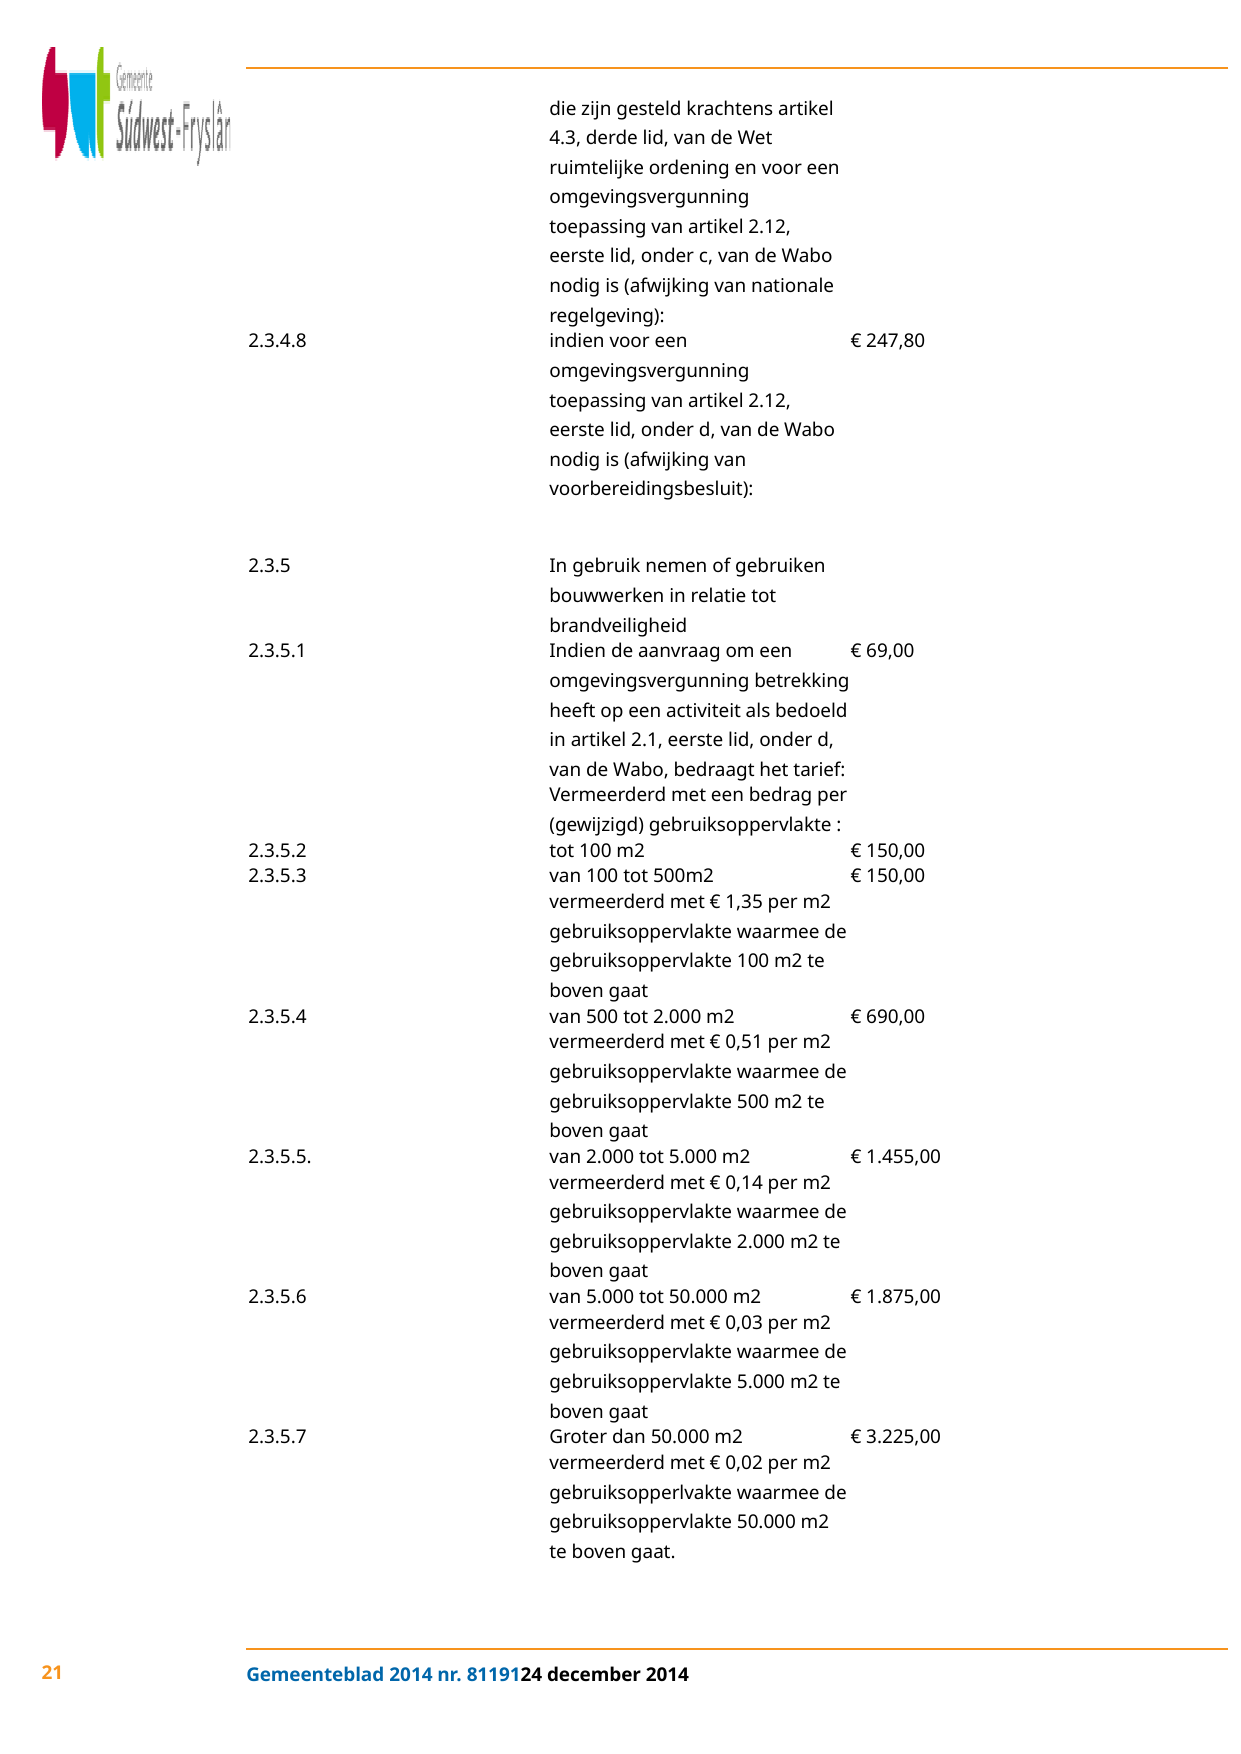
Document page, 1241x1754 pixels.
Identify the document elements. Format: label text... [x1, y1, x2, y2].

table_cell 2.3.4.8 [248, 328, 549, 501]
picture [41, 47, 231, 172]
table_cell [248, 1169, 549, 1283]
table_cell Indien de aanvraag om een omgevingsvergunning betrekking heeft op een activiteit als bedoeld in artikel 2.1, eerste lid, onder d, van de Wabo, bedraagt het tarief: [549, 638, 850, 782]
table_header In gebruik nemen of gebruiken bouwwerken in relatie tot brandveiligheid [549, 553, 850, 638]
table_cell [850, 1029, 1152, 1143]
table_cell € 690,00 [850, 1003, 1152, 1029]
table_cell van 2.000 tot 5.000 m2 [549, 1143, 850, 1169]
table_cell 2.3.5.6 [248, 1283, 549, 1309]
table_cell Vermeerderd met een bedrag per (gewijzigd) gebruiksoppervlakte : [549, 782, 850, 837]
table_cell vermeerderd met € 0,02 per m2 gebruiksopperlvakte waarmee de gebruiksoppervlakte 50.000 m2 te boven gaat. [549, 1449, 850, 1564]
table_cell € 150,00 [850, 863, 1152, 888]
table_cell 2.3.5.1 [248, 638, 549, 782]
table_cell [850, 1169, 1152, 1283]
table_cell [850, 782, 1152, 837]
table_cell € 1.455,00 [850, 1143, 1152, 1169]
table_cell [549, 1564, 850, 1589]
table_cell die zijn gesteld krachtens artikel 4.3, derde lid, van de Wet ruimtelijke ordening en voor een omgevingsvergunning toepassing van artikel 2.12, eerste lid, onder c, van de Wabo nodig is (afwijking van nationale regelgeving): [549, 95, 850, 328]
table_cell [248, 1029, 549, 1143]
table_cell [850, 95, 1152, 328]
table_cell [248, 95, 549, 328]
table_cell vermeerderd met € 0,51 per m2 gebruiksoppervlakte waarmee de gebruiksoppervlakte 500 m2 te boven gaat [549, 1029, 850, 1143]
table_cell € 1.875,00 [850, 1283, 1152, 1309]
table_cell 2.3.5.7 [248, 1424, 549, 1449]
table_header [850, 553, 1152, 638]
table_cell tot 100 m2 [549, 837, 850, 863]
table_cell € 150,00 [850, 837, 1152, 863]
table_cell [850, 1309, 1152, 1423]
table_cell [850, 1449, 1152, 1564]
table_cell vermeerderd met € 0,14 per m2 gebruiksoppervlakte waarmee de gebruiksoppervlakte 2.000 m2 te boven gaat [549, 1169, 850, 1283]
table_cell indien voor een omgevingsvergunning toepassing van artikel 2.12, eerste lid, onder d, van de Wabo nodig is (afwijking van voorbereidingsbesluit): [549, 328, 850, 501]
table_cell 2.3.5.2 [248, 837, 549, 863]
table_cell vermeerderd met € 0,03 per m2 gebruiksoppervlakte waarmee de gebruiksoppervlakte 5.000 m2 te boven gaat [549, 1309, 850, 1423]
table_cell € 247,80 [850, 328, 1152, 501]
table_cell 2.3.5.3 [248, 863, 549, 888]
table_cell 2.3.5.5. [248, 1143, 549, 1169]
table_cell [248, 1564, 549, 1589]
table_cell van 100 tot 500m2 [549, 863, 850, 888]
table_cell vermeerderd met € 1,35 per m2 gebruiksoppervlakte waarmee de gebruiksoppervlakte 100 m2 te boven gaat [549, 889, 850, 1003]
table_cell [850, 889, 1152, 1003]
table_cell van 500 tot 2.000 m2 [549, 1003, 850, 1029]
table_header 2.3.5 [248, 553, 549, 638]
table_cell [248, 1309, 549, 1423]
table_cell [248, 1449, 549, 1564]
table_cell Groter dan 50.000 m2 [549, 1424, 850, 1449]
table_cell 2.3.5.4 [248, 1003, 549, 1029]
table_cell van 5.000 tot 50.000 m2 [549, 1283, 850, 1309]
table_cell € 3.225,00 [850, 1424, 1152, 1449]
table_cell [850, 1564, 1152, 1589]
table_cell [248, 782, 549, 837]
table_cell € 69,00 [850, 638, 1152, 782]
table_cell [248, 889, 549, 1003]
